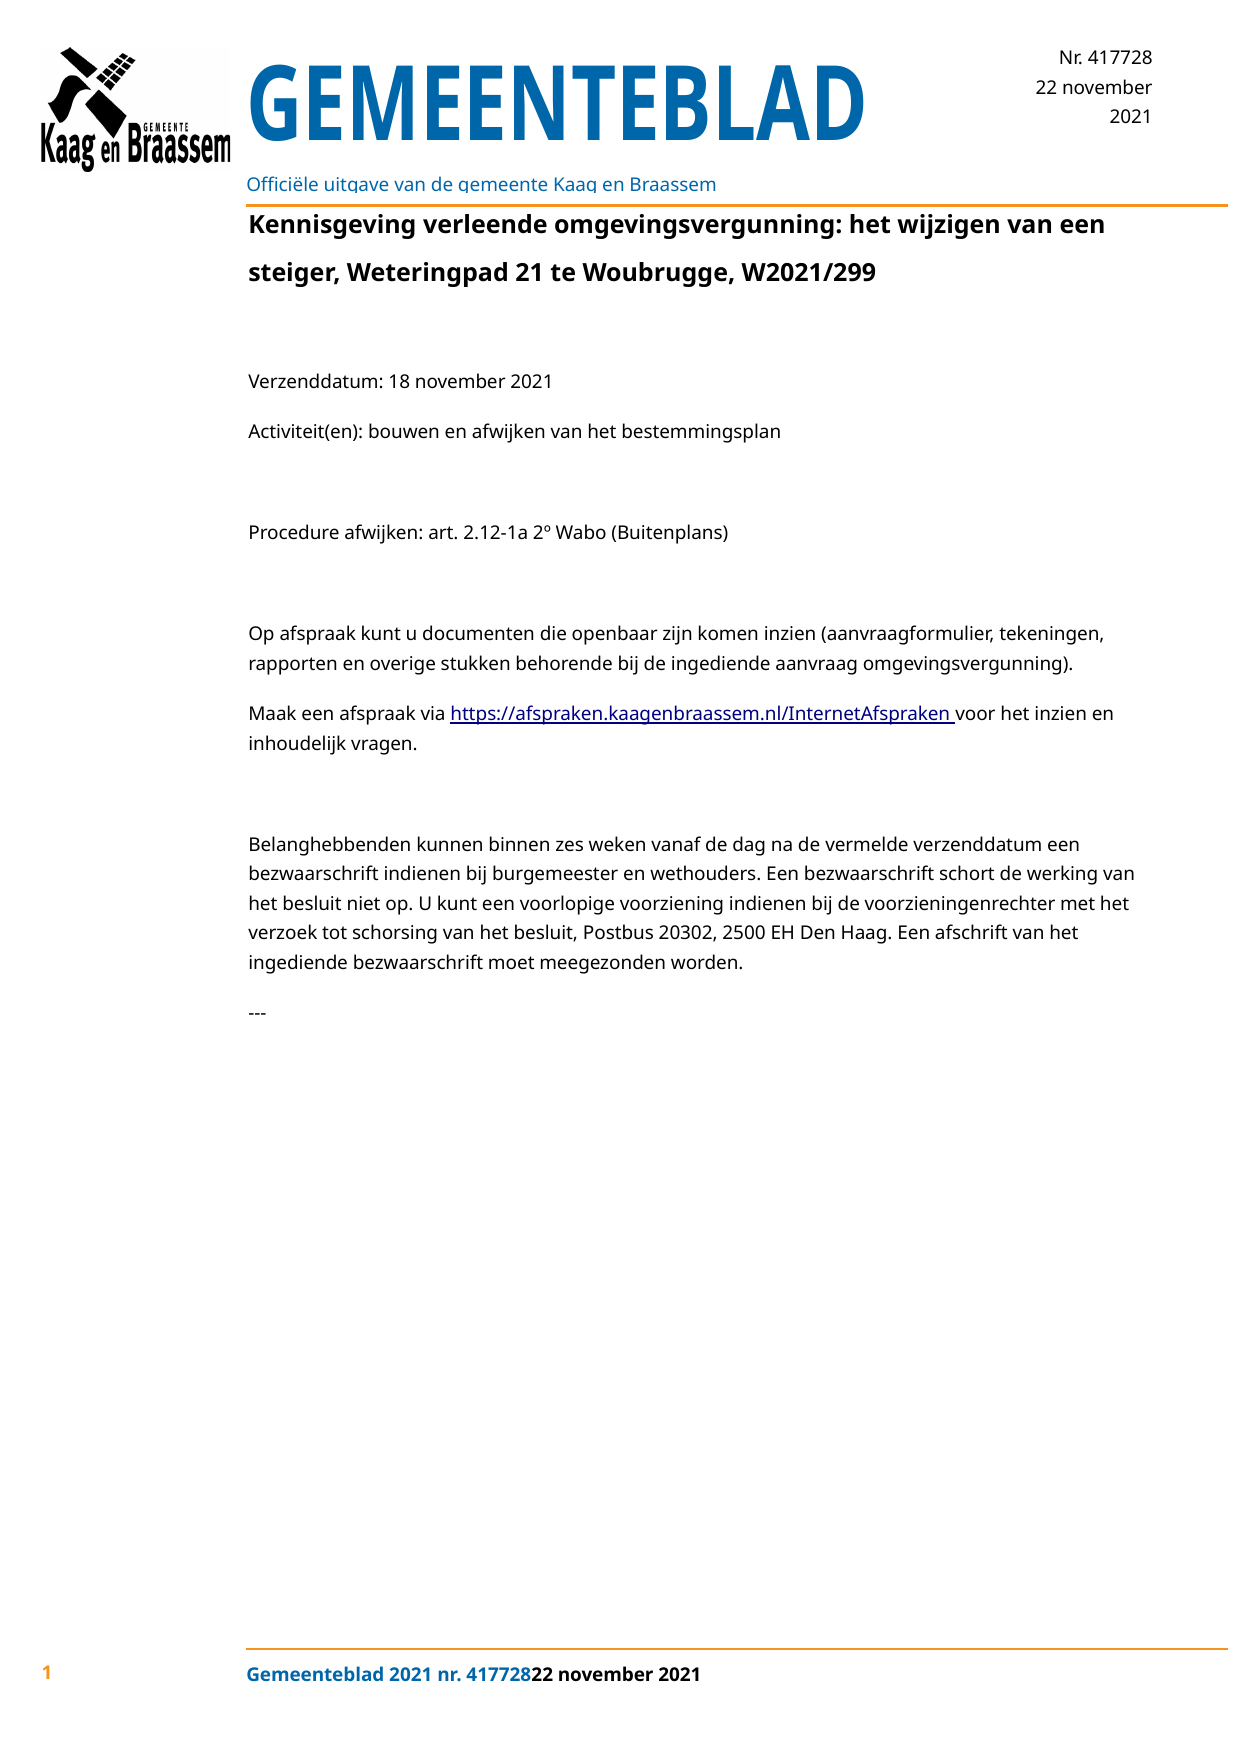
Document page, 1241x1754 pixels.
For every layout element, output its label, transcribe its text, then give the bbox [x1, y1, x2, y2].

picture [41, 47, 231, 172]
text Activiteit(en): bouwen en afwijken van het bestemmingsplan [248, 419, 1152, 444]
text Kennisgeving verleende omgevingsvergunning: het wijzigen van een steiger, Weteringpad 21 te Woubrugge, W2021/299 [248, 207, 1152, 288]
text --- [248, 999, 1152, 1025]
text Op afspraak kunt u documenten die openbaar zijn komen inzien (aanvraagformulier, tekeningen, rapporten en overige stukken behorende bij de ingediende aanvraag omgevingsvergunning). [248, 620, 1152, 676]
text Verzenddatum: 18 november 2021 [248, 368, 1152, 394]
text Procedure afwijken: art. 2.12-1a 2º Wabo (Buitenplans) [248, 519, 1152, 545]
text Belanghebbenden kunnen binnen zes weken vanaf de dag na de vermelde verzenddatum een bezwaarschrift indienen bij burgemeester en wethouders. Een bezwaarschrift schort de werking van het besluit niet op. U kunt een voorlopige voorziening indienen bij de voorzieningenrechter met het verzoek tot schorsing van het besluit, Postbus 20302, 2500 EH Den Haag. Een afschrift van het ingediende bezwaarschrift moet meegezonden worden. [248, 831, 1152, 975]
text Maak een afspraak via https://afspraken.kaagenbraassem.nl/InternetAfspraken voor het inzien en inhoudelijk vragen. [248, 700, 1152, 756]
